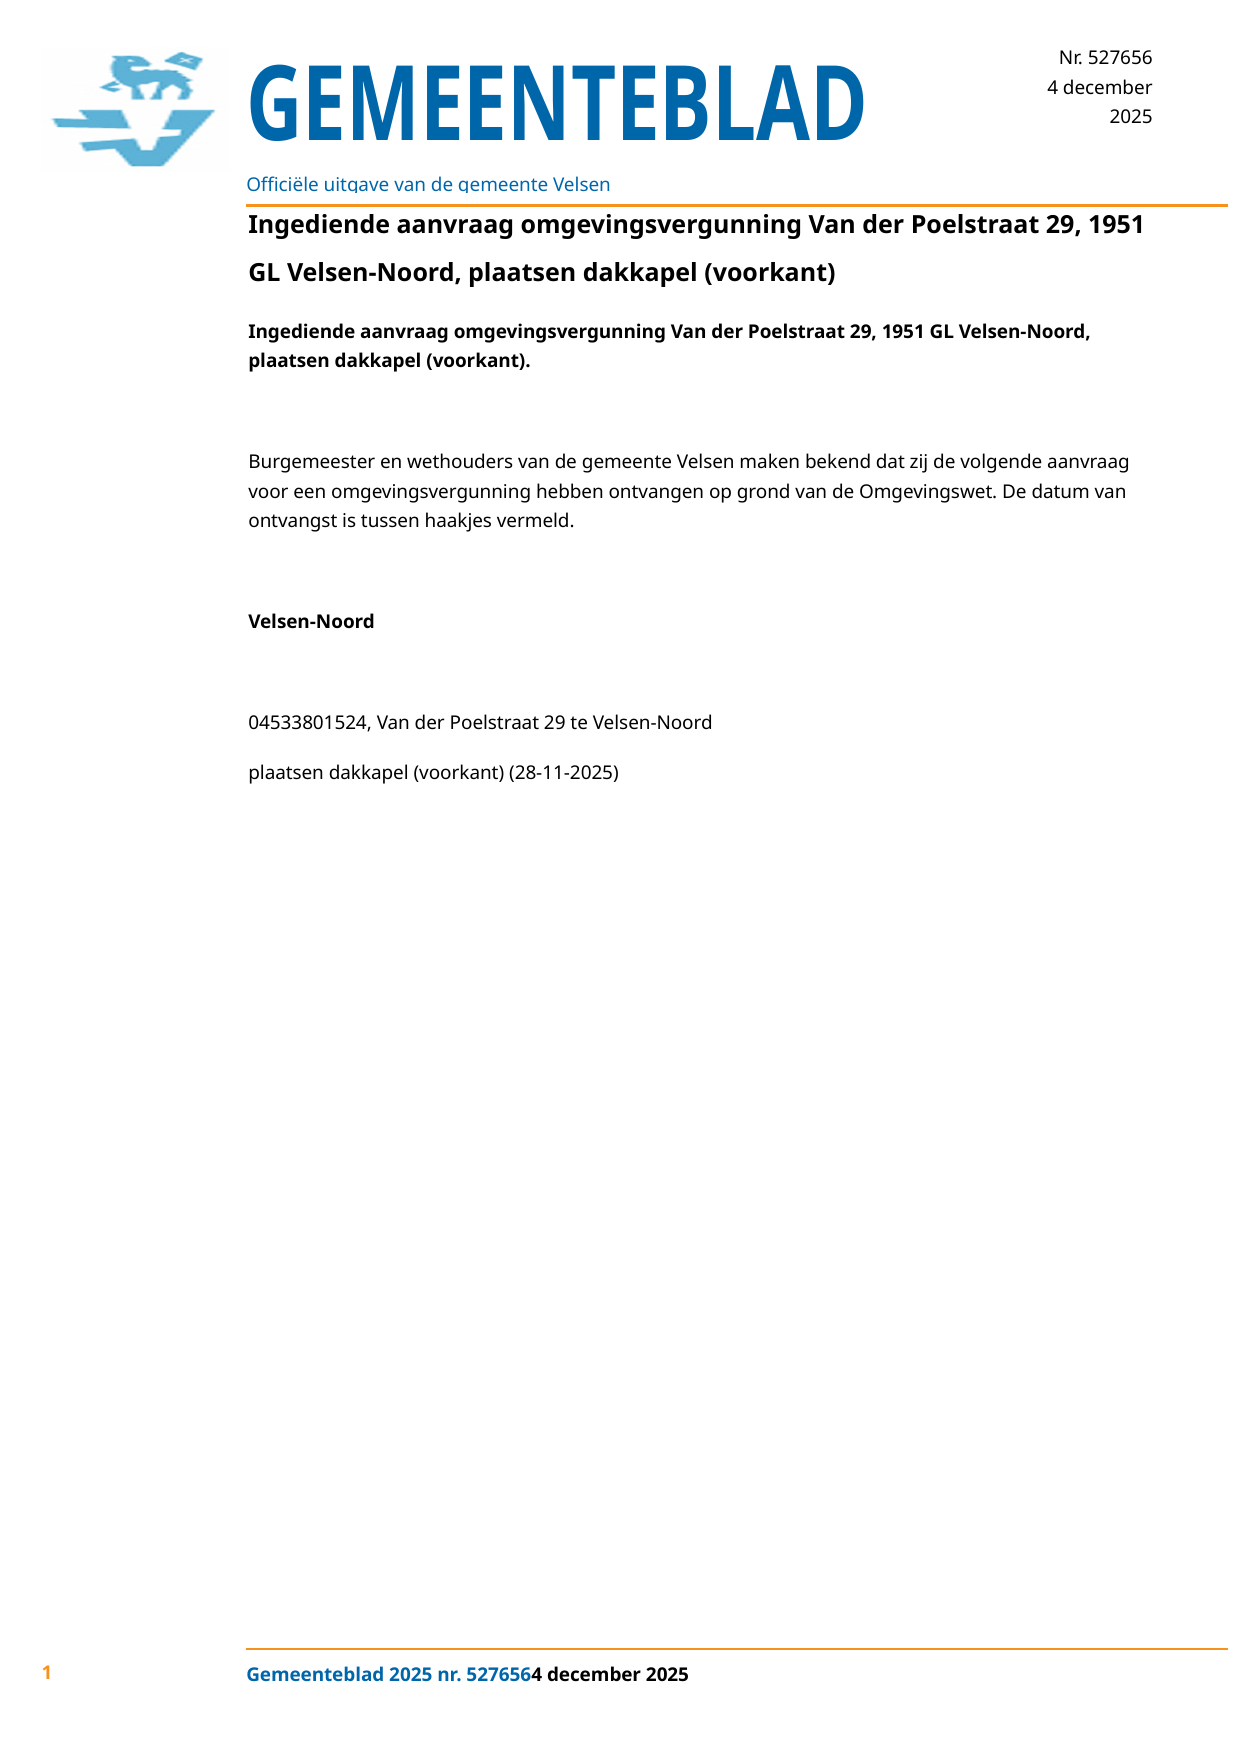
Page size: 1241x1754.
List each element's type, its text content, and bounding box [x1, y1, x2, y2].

text Ingediende aanvraag omgevingsvergunning Van der Poelstraat 29, 1951 GL Velsen-Noord, plaatsen dakkapel (voorkant). [248, 318, 1152, 373]
picture [41, 47, 231, 172]
text 04533801524, Van der Poelstraat 29 te Velsen-Noord [248, 709, 1152, 735]
text Burgemeester en wethouders van de gemeente Velsen maken bekend dat zij de volgende aanvraag voor een omgevingsvergunning hebben ontvangen op grond van de Omgevingswet. De datum van ontvangst is tussen haakjes vermeld. [248, 448, 1152, 533]
text Velsen-Noord [248, 608, 1152, 634]
text Ingediende aanvraag omgevingsvergunning Van der Poelstraat 29, 1951 GL Velsen-Noord, plaatsen dakkapel (voorkant) [248, 207, 1152, 288]
text plaatsen dakkapel (voorkant) (28-11-2025) [248, 759, 1152, 785]
